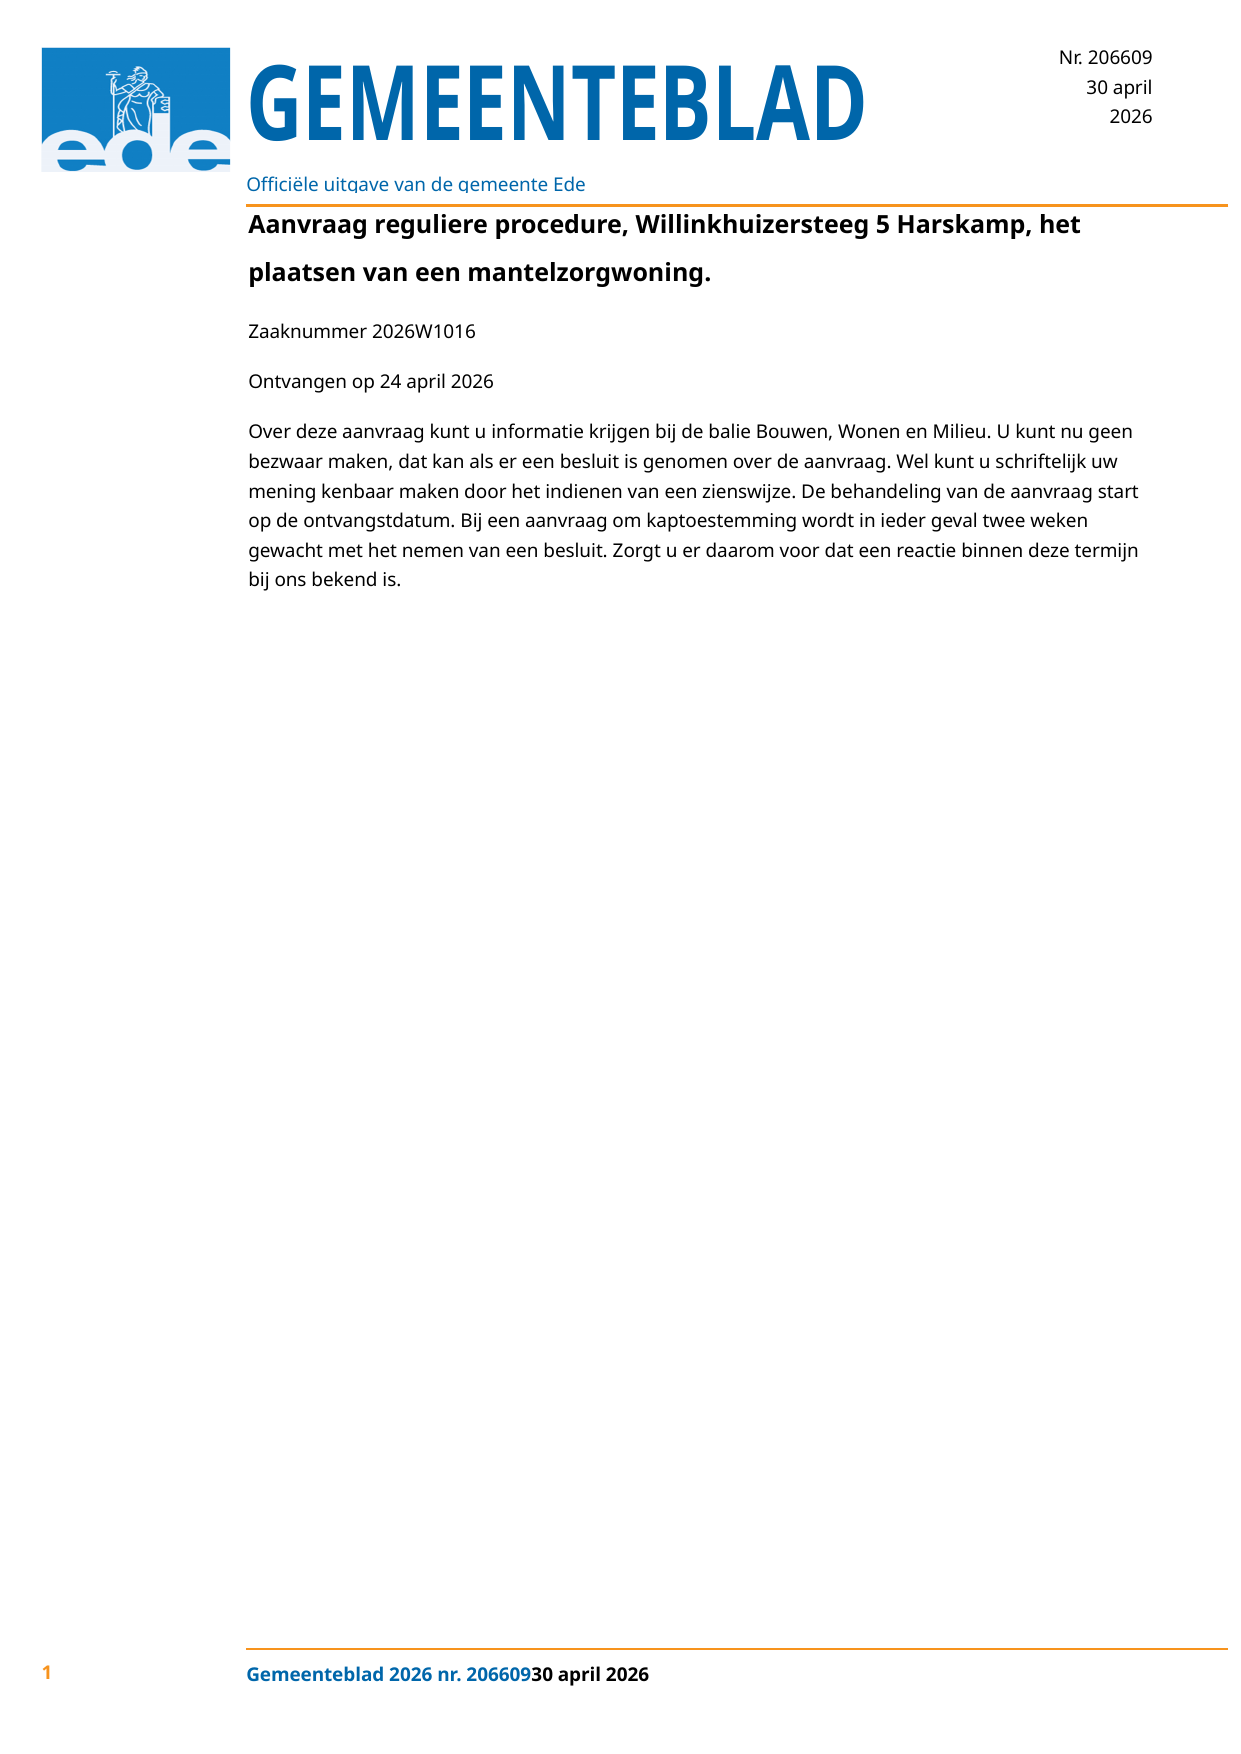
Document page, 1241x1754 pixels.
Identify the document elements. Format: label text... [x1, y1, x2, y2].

text Aanvraag reguliere procedure, Willinkhuizersteeg 5 Harskamp, het plaatsen van een mantelzorgwoning. [248, 207, 1152, 288]
picture [41, 47, 231, 172]
text Ontvangen op 24 april 2026 [248, 368, 1152, 394]
text Over deze aanvraag kunt u informatie krijgen bij de balie Bouwen, Wonen en Milieu. U kunt nu geen bezwaar maken, dat kan als er een besluit is genomen over de aanvraag. Wel kunt u schriftelijk uw mening kenbaar maken door het indienen van een zienswijze. De behandeling van de aanvraag start op de ontvangstdatum. Bij een aanvraag om kaptoestemming wordt in ieder geval twee weken gewacht met het nemen van een besluit. Zorgt u er daarom voor dat een reactie binnen deze termijn bij ons bekend is. [248, 419, 1152, 592]
text Zaaknummer 2026W1016 [248, 318, 1152, 344]
